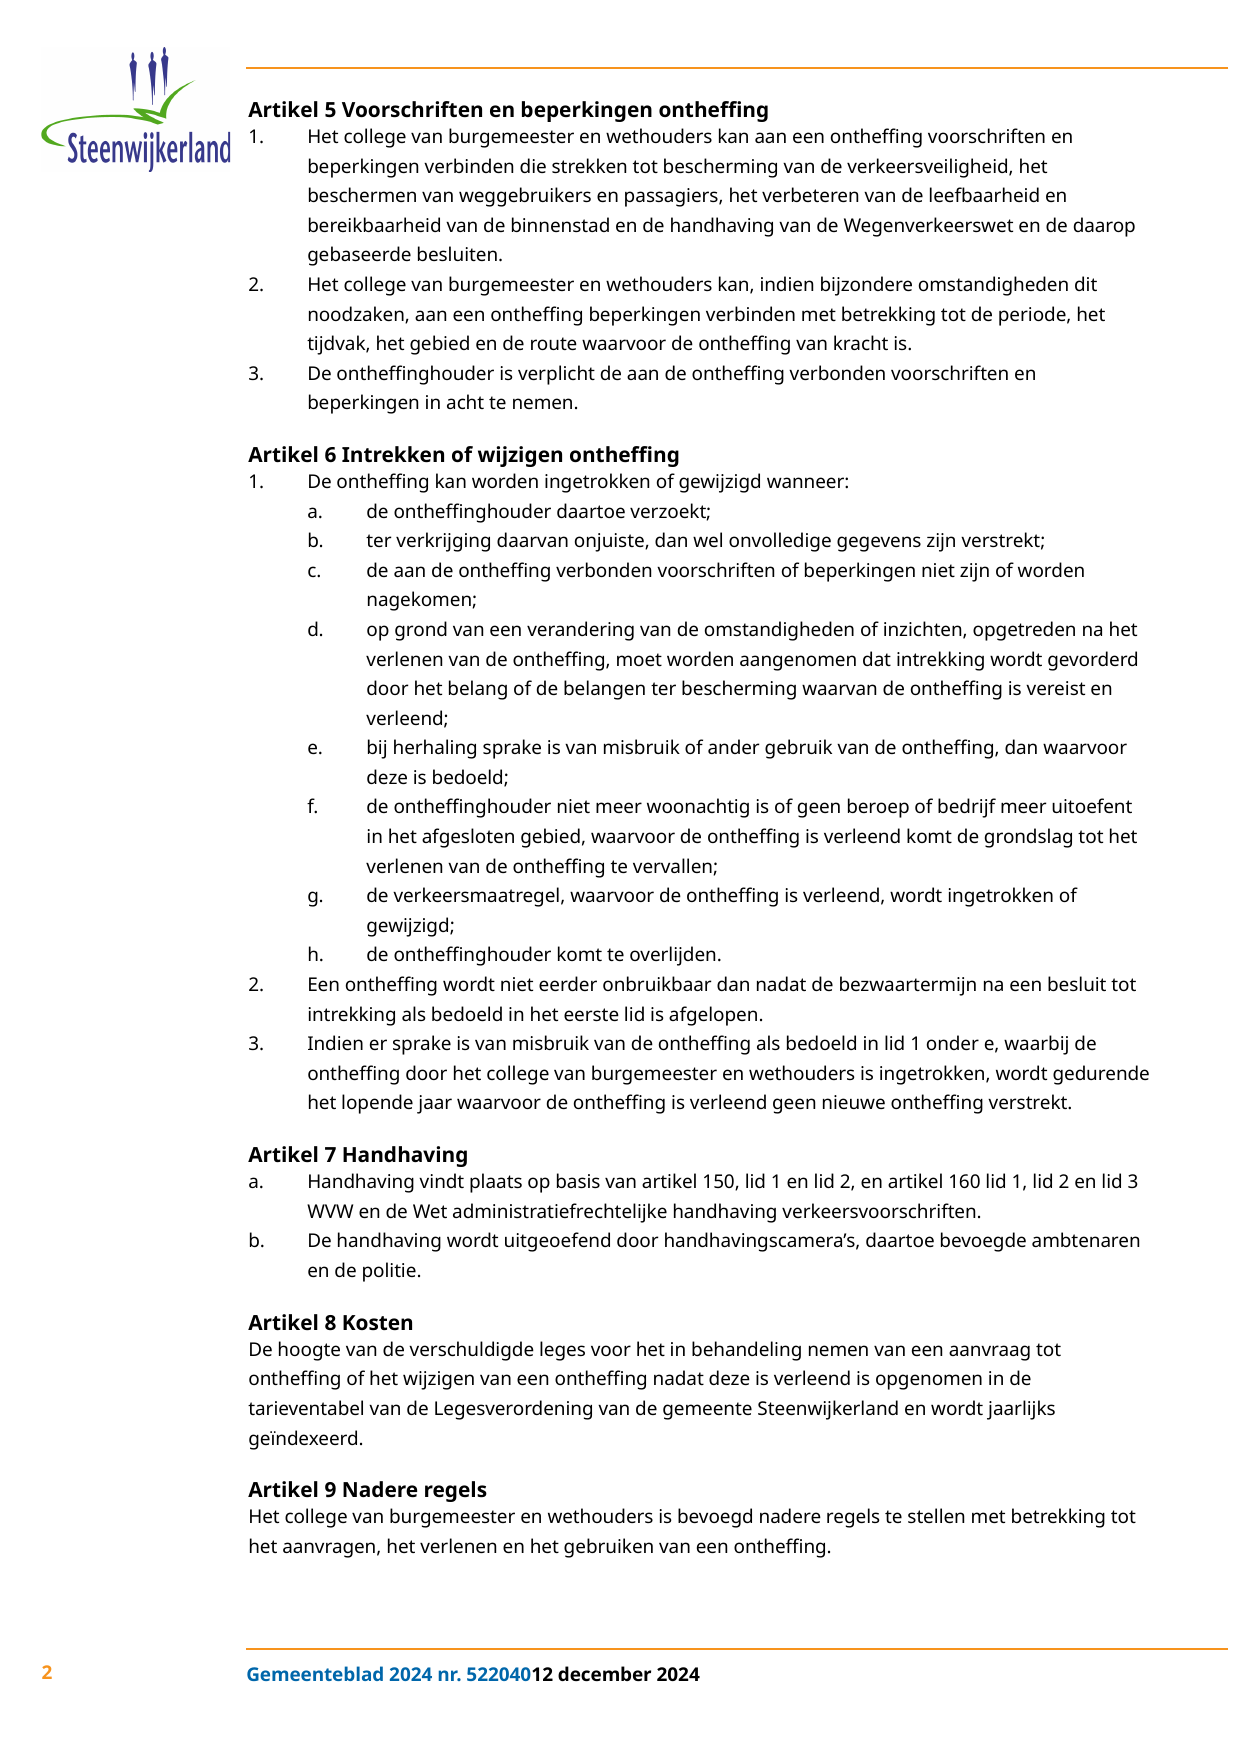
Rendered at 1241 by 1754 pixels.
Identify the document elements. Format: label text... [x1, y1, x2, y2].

list Het college van burgemeester en wethouders kan aan een ontheffing voorschriften en beperkingen verbinden die strekken tot bescherming van de verkeersveiligheid, het beschermen van weggebruikers en passagiers, het verbeteren van de leefbaarheid en bereikbaarheid van de binnenstad en de handhaving van de Wegenverkeerswet en de daarop gebaseerde besluiten. [248, 123, 1152, 267]
text De hoogte van de verschuldigde leges voor het in behandeling nemen van een aanvraag tot ontheffing of het wijzigen van een ontheffing nadat deze is verleend is opgenomen in de tarieventabel van de Legesverordening van de gemeente Steenwijkerland en wordt jaarlijks geïndexeerd. [248, 1336, 1152, 1451]
text Artikel 6 Intrekken of wijzigen ontheffing [248, 440, 1152, 468]
list Een ontheffing wordt niet eerder onbruikbaar dan nadat de bezwaartermijn na een besluit tot intrekking als bedoeld in het eerste lid is afgelopen. [248, 971, 1152, 1027]
list ter verkrijging daarvan onjuiste, dan wel onvolledige gegevens zijn verstrekt; [307, 527, 1152, 553]
list De ontheffinghouder is verplicht de aan de ontheffing verbonden voorschriften en beperkingen in acht te nemen. [248, 360, 1152, 415]
list de verkeersmaatregel, waarvoor de ontheffing is verleend, wordt ingetrokken of gewijzigd; [307, 882, 1152, 938]
list de ontheffinghouder niet meer woonachtig is of geen beroep of bedrijf meer uitoefent in het afgesloten gebied, waarvoor de ontheffing is verleend komt de grondslag tot het verlenen van de ontheffing te vervallen; [307, 794, 1152, 879]
list Het college van burgemeester en wethouders kan, indien bijzondere omstandigheden dit noodzaken, aan een ontheffing beperkingen verbinden met betrekking tot de periode, het tijdvak, het gebied en de route waarvoor de ontheffing van kracht is. [248, 271, 1152, 356]
picture [41, 47, 231, 172]
text Artikel 9 Nadere regels [248, 1475, 1152, 1504]
list bij herhaling sprake is van misbruik of ander gebruik van de ontheffing, dan waarvoor deze is bedoeld; [307, 734, 1152, 790]
list de aan de ontheffing verbonden voorschriften of beperkingen niet zijn of worden nagekomen; [307, 557, 1152, 612]
list De handhaving wordt uitgeoefend door handhavingscamera’s, daartoe bevoegde ambtenaren en de politie. [248, 1228, 1152, 1283]
text Het college van burgemeester en wethouders is bevoegd nadere regels te stellen met betrekking tot het aanvragen, het verlenen en het gebruiken van een ontheffing. [248, 1504, 1152, 1559]
list de ontheffinghouder daartoe verzoekt; [307, 498, 1152, 524]
list De ontheffing kan worden ingetrokken of gewijzigd wanneer: [248, 468, 1152, 494]
text Artikel 7 Handhaving [248, 1140, 1152, 1168]
list Handhaving vindt plaats op basis van artikel 150, lid 1 en lid 2, en artikel 160 lid 1, lid 2 en lid 3 WVW en de Wet administratiefrechtelijke handhaving verkeersvoorschriften. [248, 1168, 1152, 1224]
list de ontheffinghouder komt te overlijden. [307, 942, 1152, 967]
text Artikel 8 Kosten [248, 1308, 1152, 1336]
list op grond van een verandering van de omstandigheden of inzichten, opgetreden na het verlenen van de ontheffing, moet worden aangenomen dat intrekking wordt gevorderd door het belang of de belangen ter bescherming waarvan de ontheffing is vereist en verleend; [307, 616, 1152, 731]
list Indien er sprake is van misbruik van de ontheffing als bedoeld in lid 1 onder e, waarbij de ontheffing door het college van burgemeester en wethouders is ingetrokken, wordt gedurende het lopende jaar waarvoor de ontheffing is verleend geen nieuwe ontheffing verstrekt. [248, 1030, 1152, 1115]
text Artikel 5 Voorschriften en beperkingen ontheffing [248, 95, 1152, 123]
